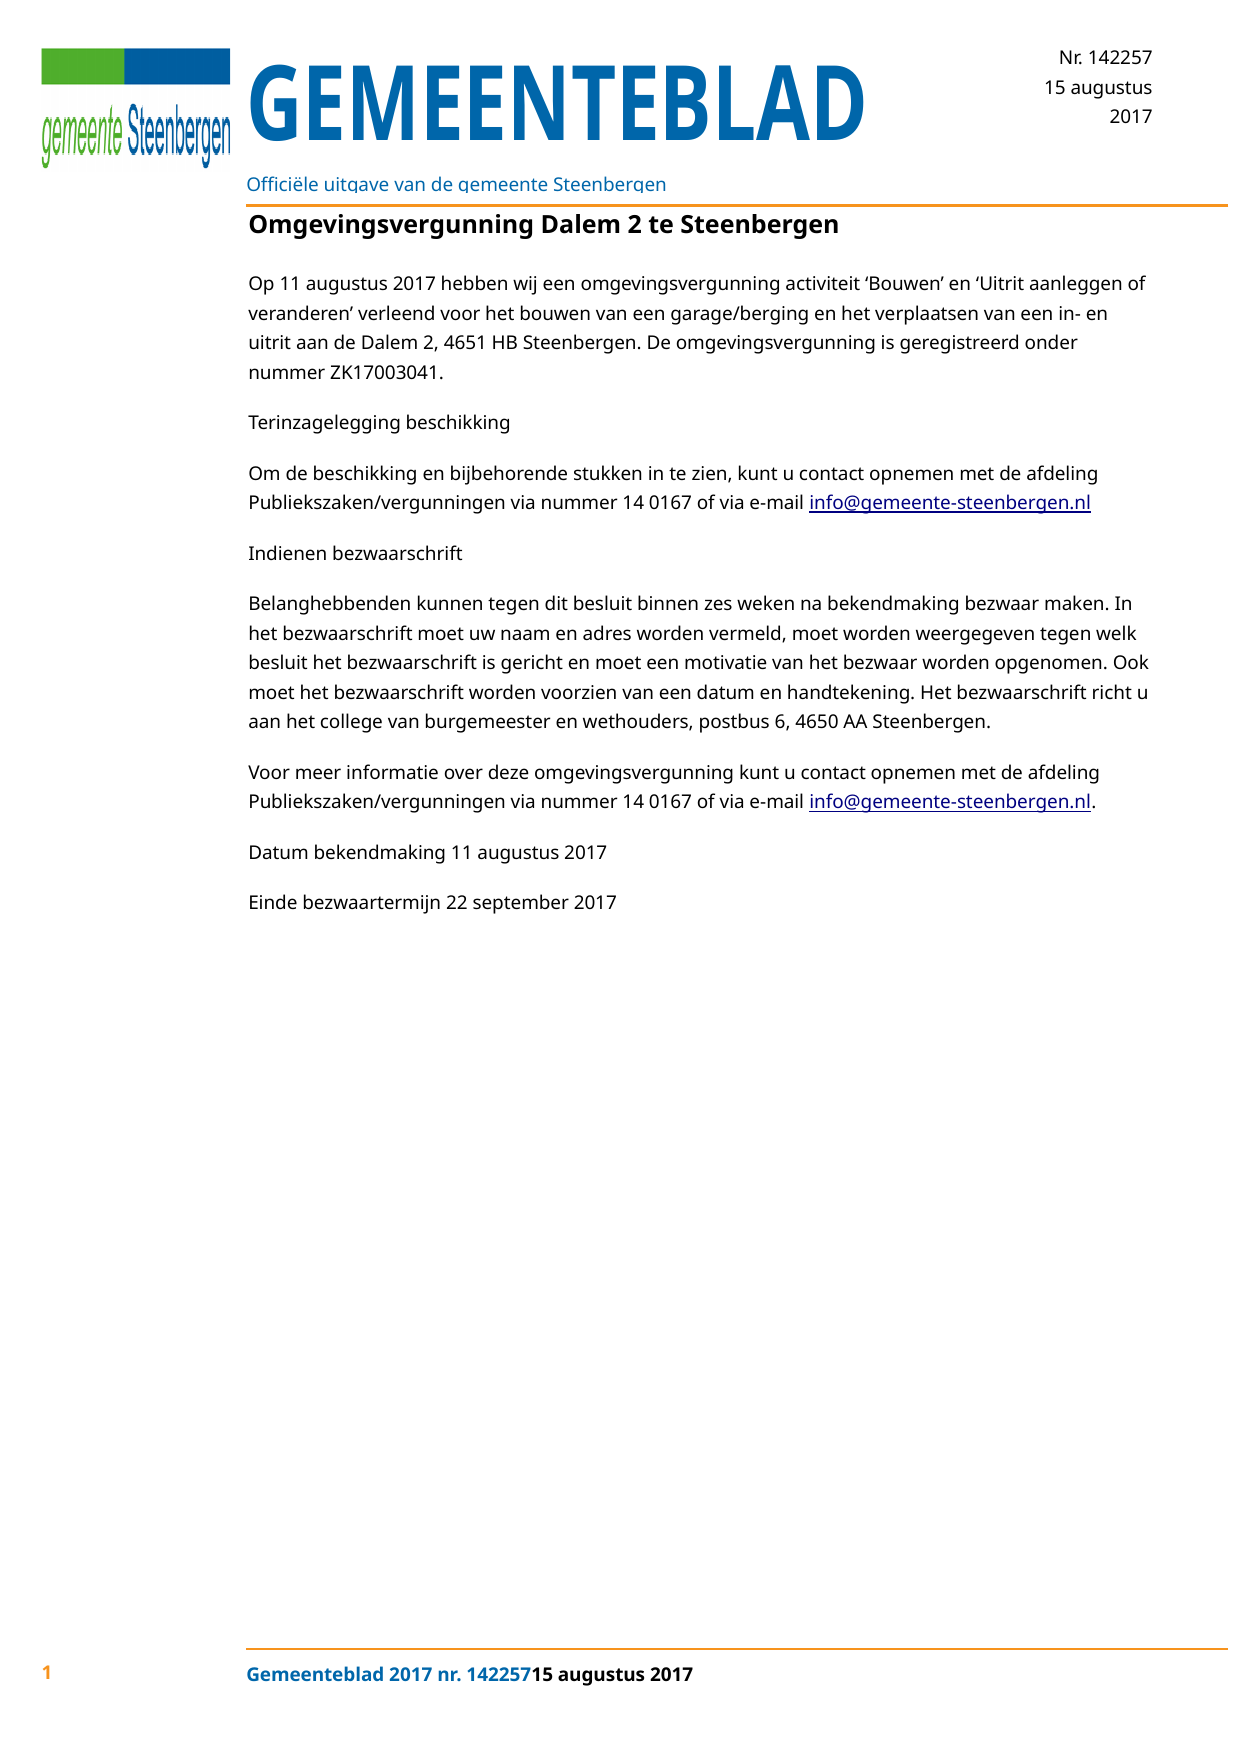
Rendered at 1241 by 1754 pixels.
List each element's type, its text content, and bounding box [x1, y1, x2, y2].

text Datum bekendmaking 11 augustus 2017 [248, 839, 1152, 865]
picture [41, 47, 231, 172]
text Terinzagelegging beschikking [248, 409, 1152, 435]
text Belanghebbenden kunnen tegen dit besluit binnen zes weken na bekendmaking bezwaar maken. In het bezwaarschrift moet uw naam en adres worden vermeld, moet worden weergegeven tegen welk besluit het bezwaarschrift is gericht en moet een motivatie van het bezwaar worden opgenomen. Ook moet het bezwaarschrift worden voorzien van een datum en handtekening. Het bezwaarschrift richt u aan het college van burgemeester en wethouders, postbus 6, 4650 AA Steenbergen. [248, 590, 1152, 734]
text Om de beschikking en bijbehorende stukken in te zien, kunt u contact opnemen met de afdeling Publiekszaken/vergunningen via nummer 14 0167 of via e-mail info@gemeente-steenbergen.nl [248, 460, 1152, 515]
text Op 11 augustus 2017 hebben wij een omgevingsvergunning activiteit ‘Bouwen’ en ‘Uitrit aanleggen of veranderen’ verleend voor het bouwen van een garage/berging en het verplaatsen van een in- en uitrit aan de Dalem 2, 4651 HB Steenbergen. De omgevingsvergunning is geregistreerd onder nummer ZK17003041. [248, 270, 1152, 385]
text Omgevingsvergunning Dalem 2 te Steenbergen [248, 207, 1152, 241]
text Indienen bezwaarschrift [248, 540, 1152, 566]
text Voor meer informatie over deze omgevingsvergunning kunt u contact opnemen met de afdeling Publiekszaken/vergunningen via nummer 14 0167 of via e-mail info@gemeente-steenbergen.nl. [248, 759, 1152, 814]
text Einde bezwaartermijn 22 september 2017 [248, 889, 1152, 915]
